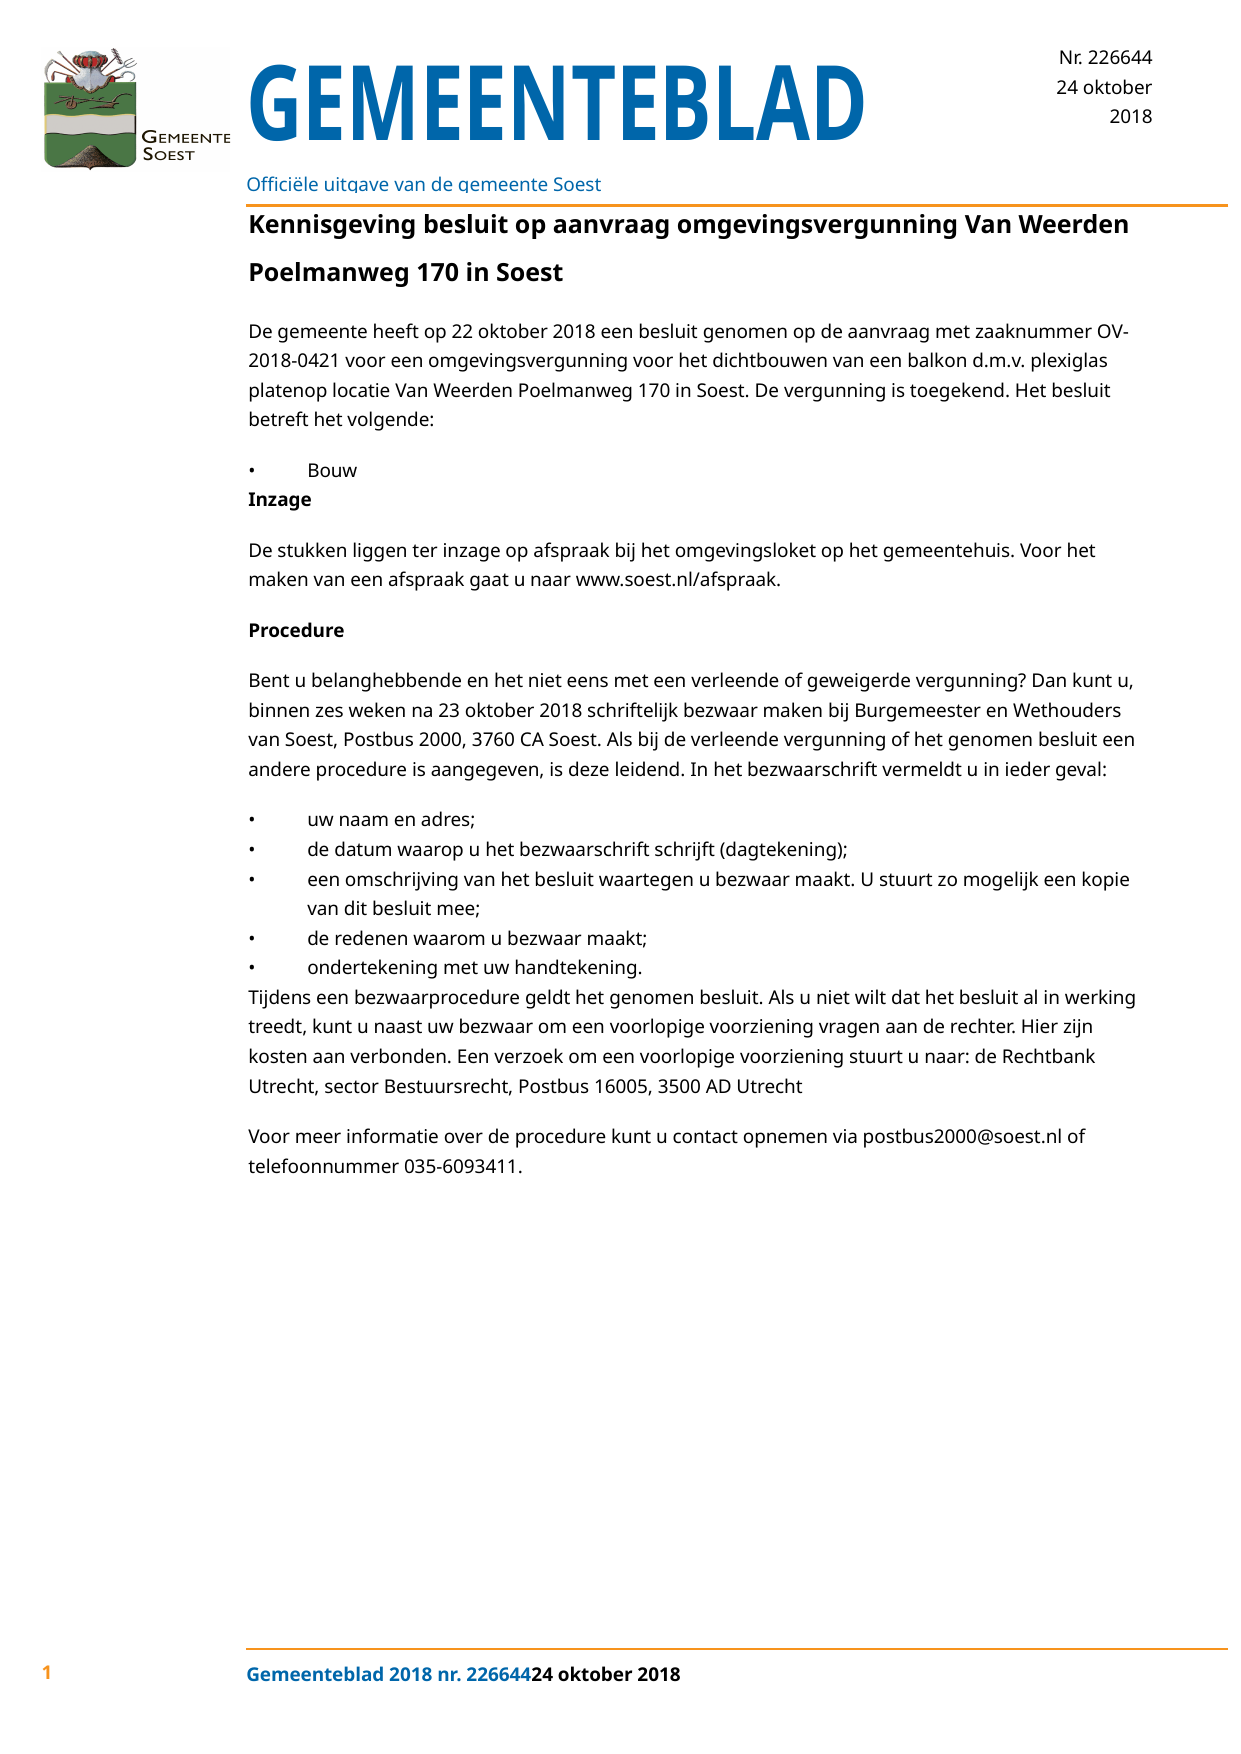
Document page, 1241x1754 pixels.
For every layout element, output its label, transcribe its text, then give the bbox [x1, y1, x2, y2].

list de redenen waarom u bezwaar maakt; [248, 925, 1152, 951]
text Kennisgeving besluit op aanvraag omgevingsvergunning Van Weerden Poelmanweg 170 in Soest [248, 207, 1152, 288]
text Tijdens een bezwaarprocedure geldt het genomen besluit. Als u niet wilt dat het besluit al in werking treedt, kunt u naast uw bezwaar om een voorlopige voorziening vragen aan de rechter. Hier zijn kosten aan verbonden. Een verzoek om een voorlopige voorziening stuurt u naar: de Rechtbank Utrecht, sector Bestuursrecht, Postbus 16005, 3500 AD Utrecht [248, 984, 1152, 1099]
list Bouw [248, 457, 1152, 483]
text De gemeente heeft op 22 oktober 2018 een besluit genomen op de aanvraag met zaaknummer OV-2018-0421 voor een omgevingsvergunning voor het dichtbouwen van een balkon d.m.v. plexiglas platenop locatie Van Weerden Poelmanweg 170 in Soest. De vergunning is toegekend. Het besluit betreft het volgende: [248, 318, 1152, 432]
text Bent u belanghebbende en het niet eens met een verleende of geweigerde vergunning? Dan kunt u, binnen zes weken na 23 oktober 2018 schriftelijk bezwaar maken bij Burgemeester en Wethouders van Soest, Postbus 2000, 3760 CA Soest. Als bij de verleende vergunning of het genomen besluit een andere procedure is aangegeven, is deze leidend. In het bezwaarschrift vermeldt u in ieder geval: [248, 667, 1152, 782]
list uw naam en adres; [248, 807, 1152, 832]
text Inzage [248, 487, 1152, 512]
text Procedure [248, 617, 1152, 643]
list een omschrijving van het besluit waartegen u bezwaar maakt. U stuurt zo mogelijk een kopie van dit besluit mee; [248, 866, 1152, 921]
text De stukken liggen ter inzage op afspraak bij het omgevingsloket op het gemeentehuis. Voor het maken van een afspraak gaat u naar www.soest.nl/afspraak. [248, 537, 1152, 592]
picture [41, 47, 231, 172]
list ondertekening met uw handtekening. [248, 954, 1152, 980]
list de datum waarop u het bezwaarschrift schrijft (dagtekening); [248, 836, 1152, 862]
text Voor meer informatie over de procedure kunt u contact opnemen via postbus2000@soest.nl of telefoonnummer 035-6093411. [248, 1123, 1152, 1179]
